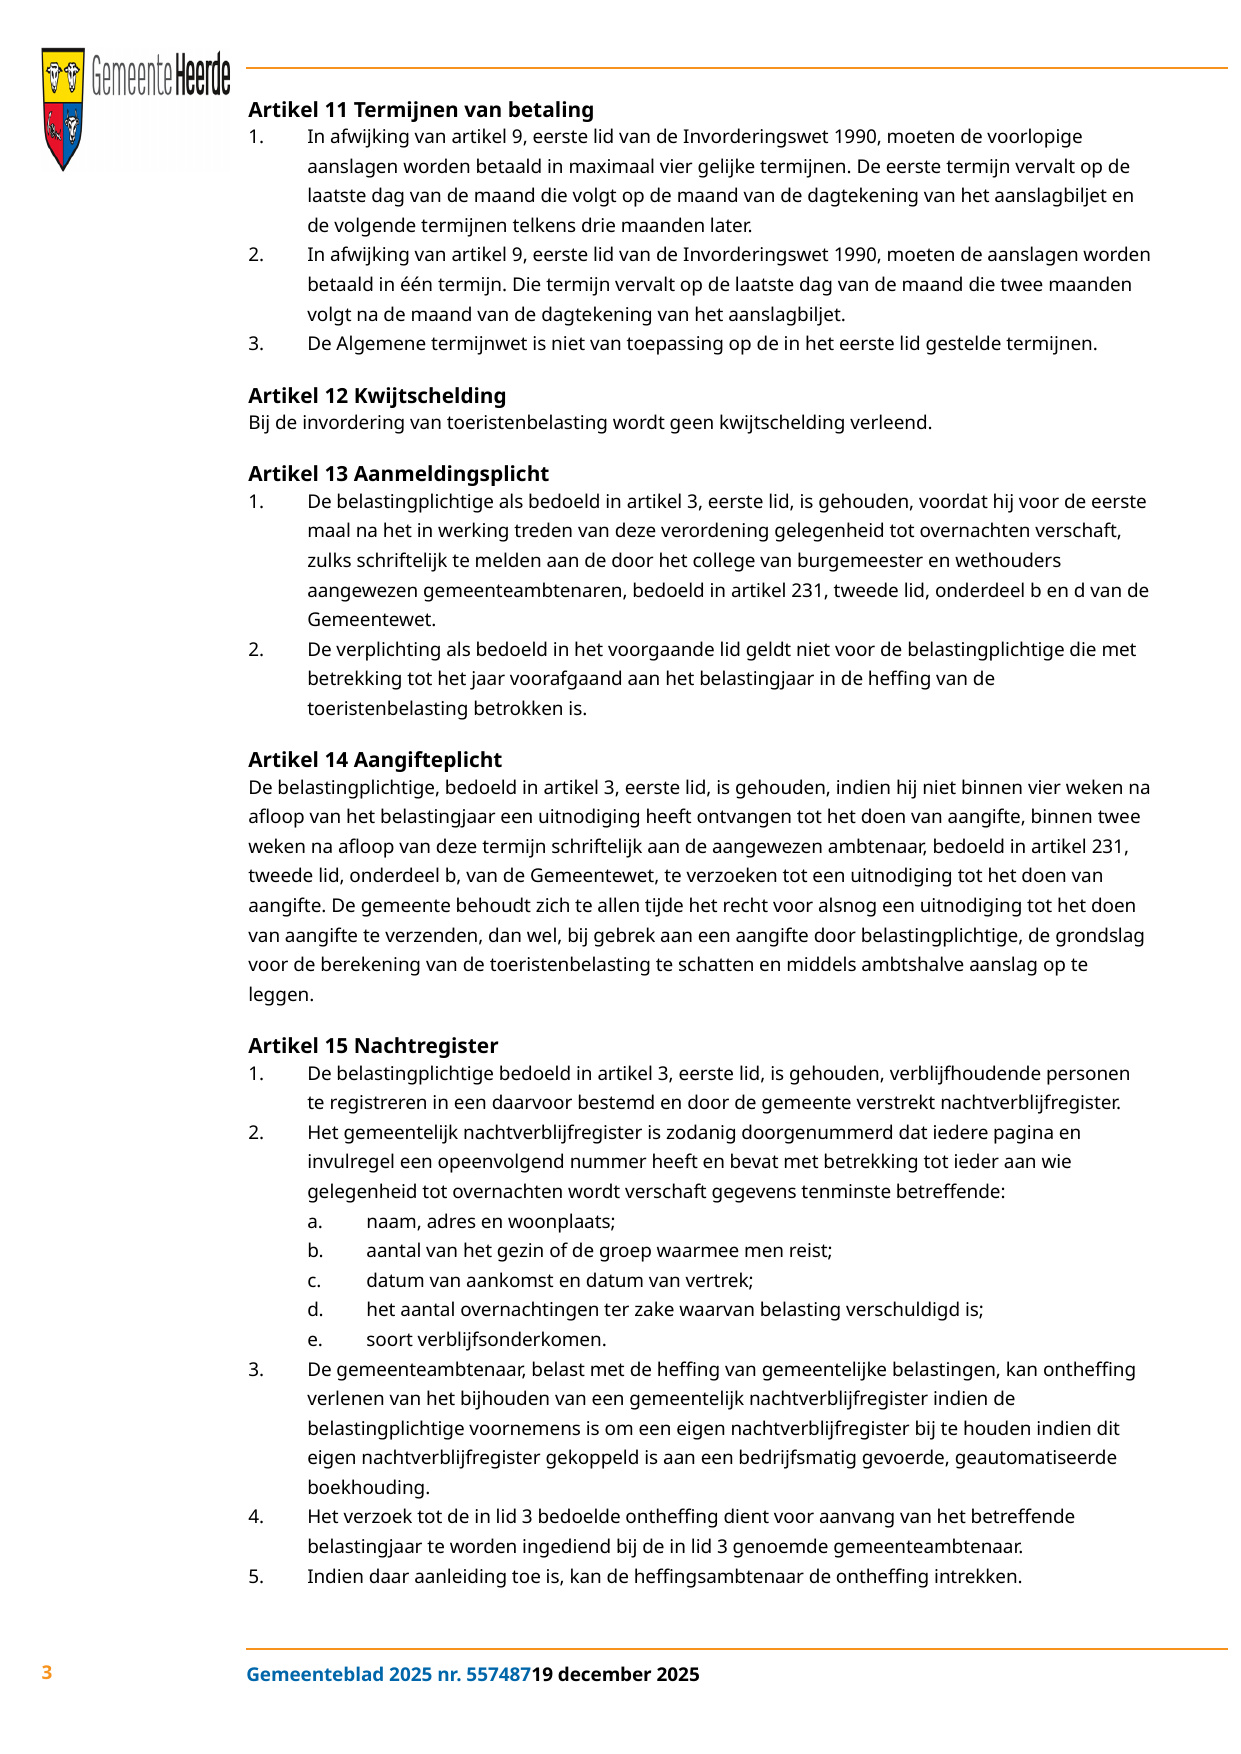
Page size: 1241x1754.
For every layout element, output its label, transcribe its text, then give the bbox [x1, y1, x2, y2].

text Artikel 11 Termijnen van betaling [248, 95, 1152, 123]
text Bij de invordering van toeristenbelasting wordt geen kwijtschelding verleend. [248, 409, 1152, 435]
text Artikel 13 Aanmeldingsplicht [248, 459, 1152, 488]
text Artikel 15 Nachtregister [248, 1031, 1152, 1060]
list De Algemene termijnwet is niet van toepassing op de in het eerste lid gestelde termijnen. [248, 330, 1152, 356]
text Artikel 12 Kwijtschelding [248, 381, 1152, 409]
list De verplichting als bedoeld in het voorgaande lid geldt niet voor de belastingplichtige die met betrekking tot het jaar voorafgaand aan het belastingjaar in de heffing van de toeristenbelasting betrokken is. [248, 636, 1152, 721]
list Het verzoek tot de in lid 3 bedoelde ontheffing dient voor aanvang van het betreffende belastingjaar te worden ingediend bij de in lid 3 genoemde gemeenteambtenaar. [248, 1504, 1152, 1559]
text Artikel 14 Aangifteplicht [248, 746, 1152, 774]
list De belastingplichtige bedoeld in artikel 3, eerste lid, is gehouden, verblijfhoudende personen te registreren in een daarvoor bestemd en door de gemeente verstrekt nachtverblijfregister. [248, 1060, 1152, 1115]
list De gemeenteambtenaar, belast met de heffing van gemeentelijke belastingen, kan ontheffing verlenen van het bijhouden van een gemeentelijk nachtverblijfregister indien de belastingplichtige voornemens is om een eigen nachtverblijfregister bij te houden indien dit eigen nachtverblijfregister gekoppeld is aan een bedrijfsmatig gevoerde, geautomatiseerde boekhouding. [248, 1356, 1152, 1500]
text De belastingplichtige, bedoeld in artikel 3, eerste lid, is gehouden, indien hij niet binnen vier weken na afloop van het belastingjaar een uitnodiging heeft ontvangen tot het doen van aangifte, binnen twee weken na afloop van deze termijn schriftelijk aan de aangewezen ambtenaar, bedoeld in artikel 231, tweede lid, onderdeel b, van de Gemeentewet, te verzoeken tot een uitnodiging tot het doen van aangifte. De gemeente behoudt zich te allen tijde het recht voor alsnog een uitnodiging tot het doen van aangifte te verzenden, dan wel, bij gebrek aan een aangifte door belastingplichtige, de grondslag voor de berekening van de toeristenbelasting te schatten en middels ambtshalve aanslag op te leggen. [248, 774, 1152, 1007]
list aantal van het gezin of de groep waarmee men reist; [307, 1237, 1152, 1263]
list het aantal overnachtingen ter zake waarvan belasting verschuldigd is; [307, 1297, 1152, 1322]
list naam, adres en woonplaats; [307, 1208, 1152, 1233]
picture [41, 47, 231, 172]
list Het gemeentelijk nachtverblijfregister is zodanig doorgenummerd dat iedere pagina en invulregel een opeenvolgend nummer heeft en bevat met betrekking tot ieder aan wie gelegenheid tot overnachten wordt verschaft gegevens tenminste betreffende: [248, 1119, 1152, 1204]
list datum van aankomst en datum van vertrek; [307, 1267, 1152, 1293]
list De belastingplichtige als bedoeld in artikel 3, eerste lid, is gehouden, voordat hij voor de eerste maal na het in werking treden van deze verordening gelegenheid tot overnachten verschaft, zulks schriftelijk te melden aan de door het college van burgemeester en wethouders aangewezen gemeenteambtenaren, bedoeld in artikel 231, tweede lid, onderdeel b en d van de Gemeentewet. [248, 488, 1152, 632]
list In afwijking van artikel 9, eerste lid van de Invorderingswet 1990, moeten de aanslagen worden betaald in één termijn. Die termijn vervalt op de laatste dag van de maand die twee maanden volgt na de maand van de dagtekening van het aanslagbiljet. [248, 242, 1152, 326]
list soort verblijfsonderkomen. [307, 1326, 1152, 1352]
list In afwijking van artikel 9, eerste lid van de Invorderingswet 1990, moeten de voorlopige aanslagen worden betaald in maximaal vier gelijke termijnen. De eerste termijn vervalt op de laatste dag van de maand die volgt op de maand van de dagtekening van het aanslagbiljet en de volgende termijnen telkens drie maanden later. [248, 123, 1152, 238]
list Indien daar aanleiding toe is, kan de heffingsambtenaar de ontheffing intrekken. [248, 1563, 1152, 1588]
